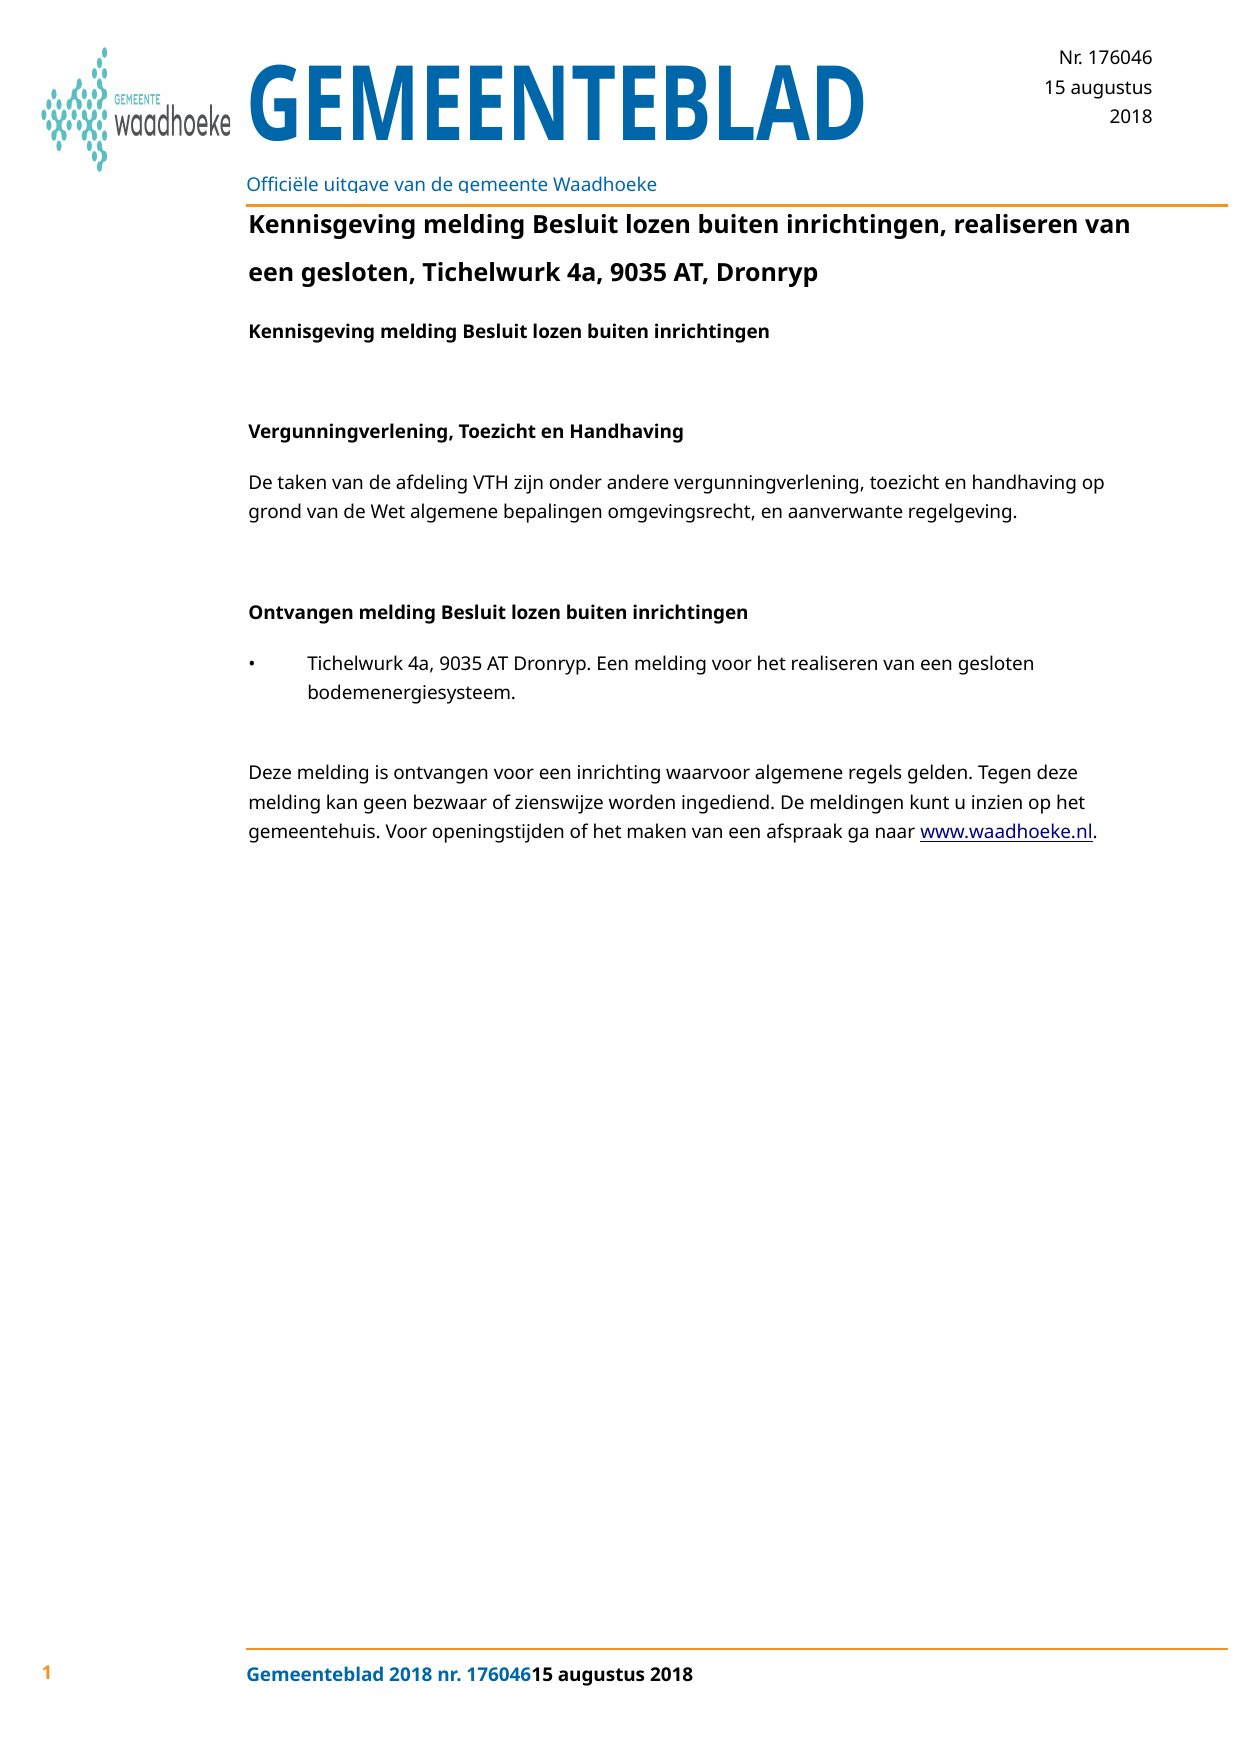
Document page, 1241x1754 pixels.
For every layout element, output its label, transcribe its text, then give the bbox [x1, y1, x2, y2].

list Tichelwurk 4a, 9035 AT Dronryp. Een melding voor het realiseren van een gesloten bodemenergiesysteem. [248, 650, 1152, 705]
text Kennisgeving melding Besluit lozen buiten inrichtingen, realiseren van een gesloten, Tichelwurk 4a, 9035 AT, Dronryp [248, 207, 1152, 288]
text Ontvangen melding Besluit lozen buiten inrichtingen [248, 599, 1152, 625]
text De taken van de afdeling VTH zijn onder andere vergunningverlening, toezicht en handhaving op grond van de Wet algemene bepalingen omgevingsrecht, en aanverwante regelgeving. [248, 469, 1152, 524]
picture [41, 47, 231, 172]
text Deze melding is ontvangen voor een inrichting waarvoor algemene regels gelden. Tegen deze melding kan geen bezwaar of zienswijze worden ingediend. De meldingen kunt u inzien op het gemeentehuis. Voor openingstijden of het maken van een afspraak ga naar www.waadhoeke.nl. [248, 759, 1152, 844]
text Vergunningverlening, Toezicht en Handhaving [248, 419, 1152, 444]
text Kennisgeving melding Besluit lozen buiten inrichtingen [248, 318, 1152, 344]
